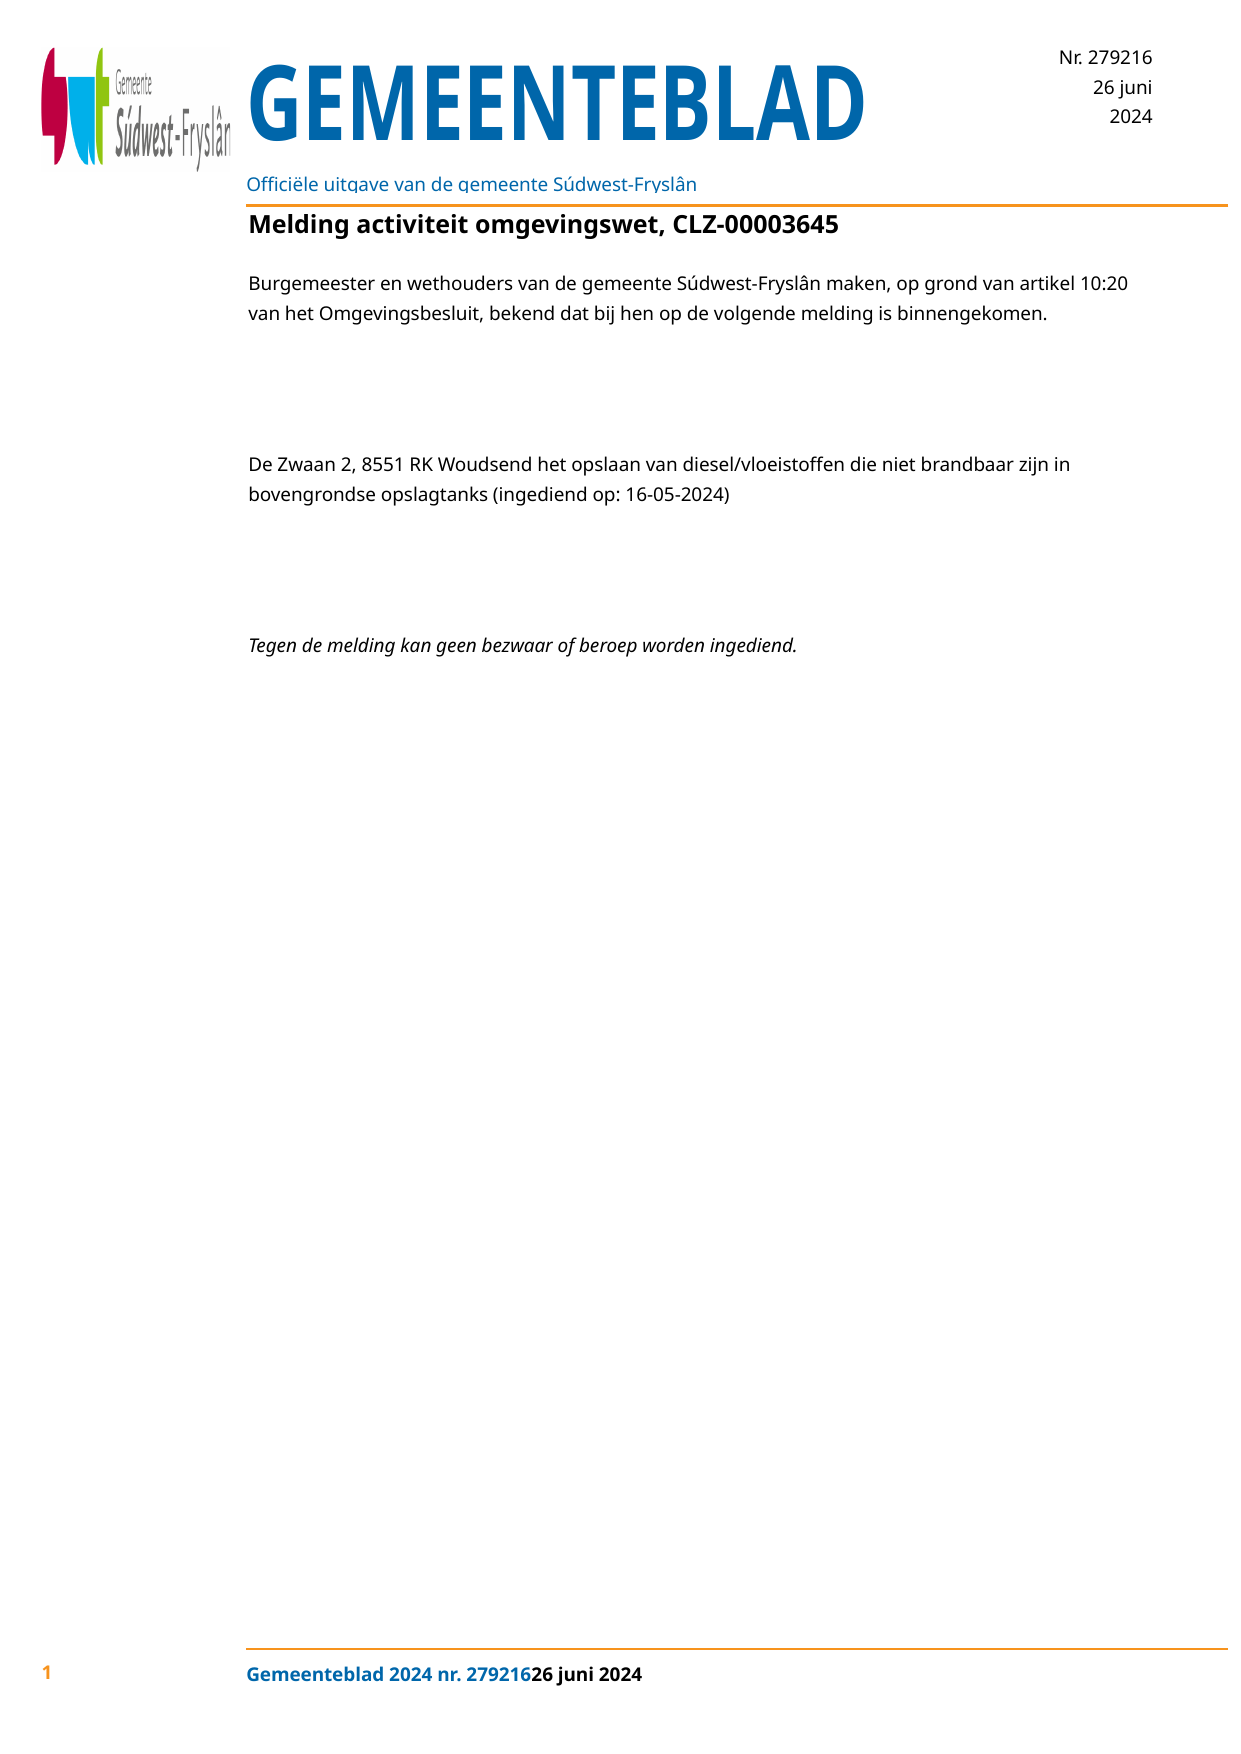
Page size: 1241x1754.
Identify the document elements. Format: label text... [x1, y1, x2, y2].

text Tegen de melding kan geen bezwaar of beroep worden ingediend. [248, 632, 1152, 658]
text Melding activiteit omgevingswet, CLZ-00003645 [248, 207, 1152, 241]
text De Zwaan 2, 8551 RK Woudsend het opslaan van diesel/vloeistoffen die niet brandbaar zijn in bovengrondse opslagtanks (ingediend op: 16-05-2024) [248, 451, 1152, 506]
picture [41, 47, 231, 172]
text Burgemeester en wethouders van de gemeente Súdwest-Fryslân maken, op grond van artikel 10:20 van het Omgevingsbesluit, bekend dat bij hen op de volgende melding is binnengekomen. [248, 270, 1152, 326]
